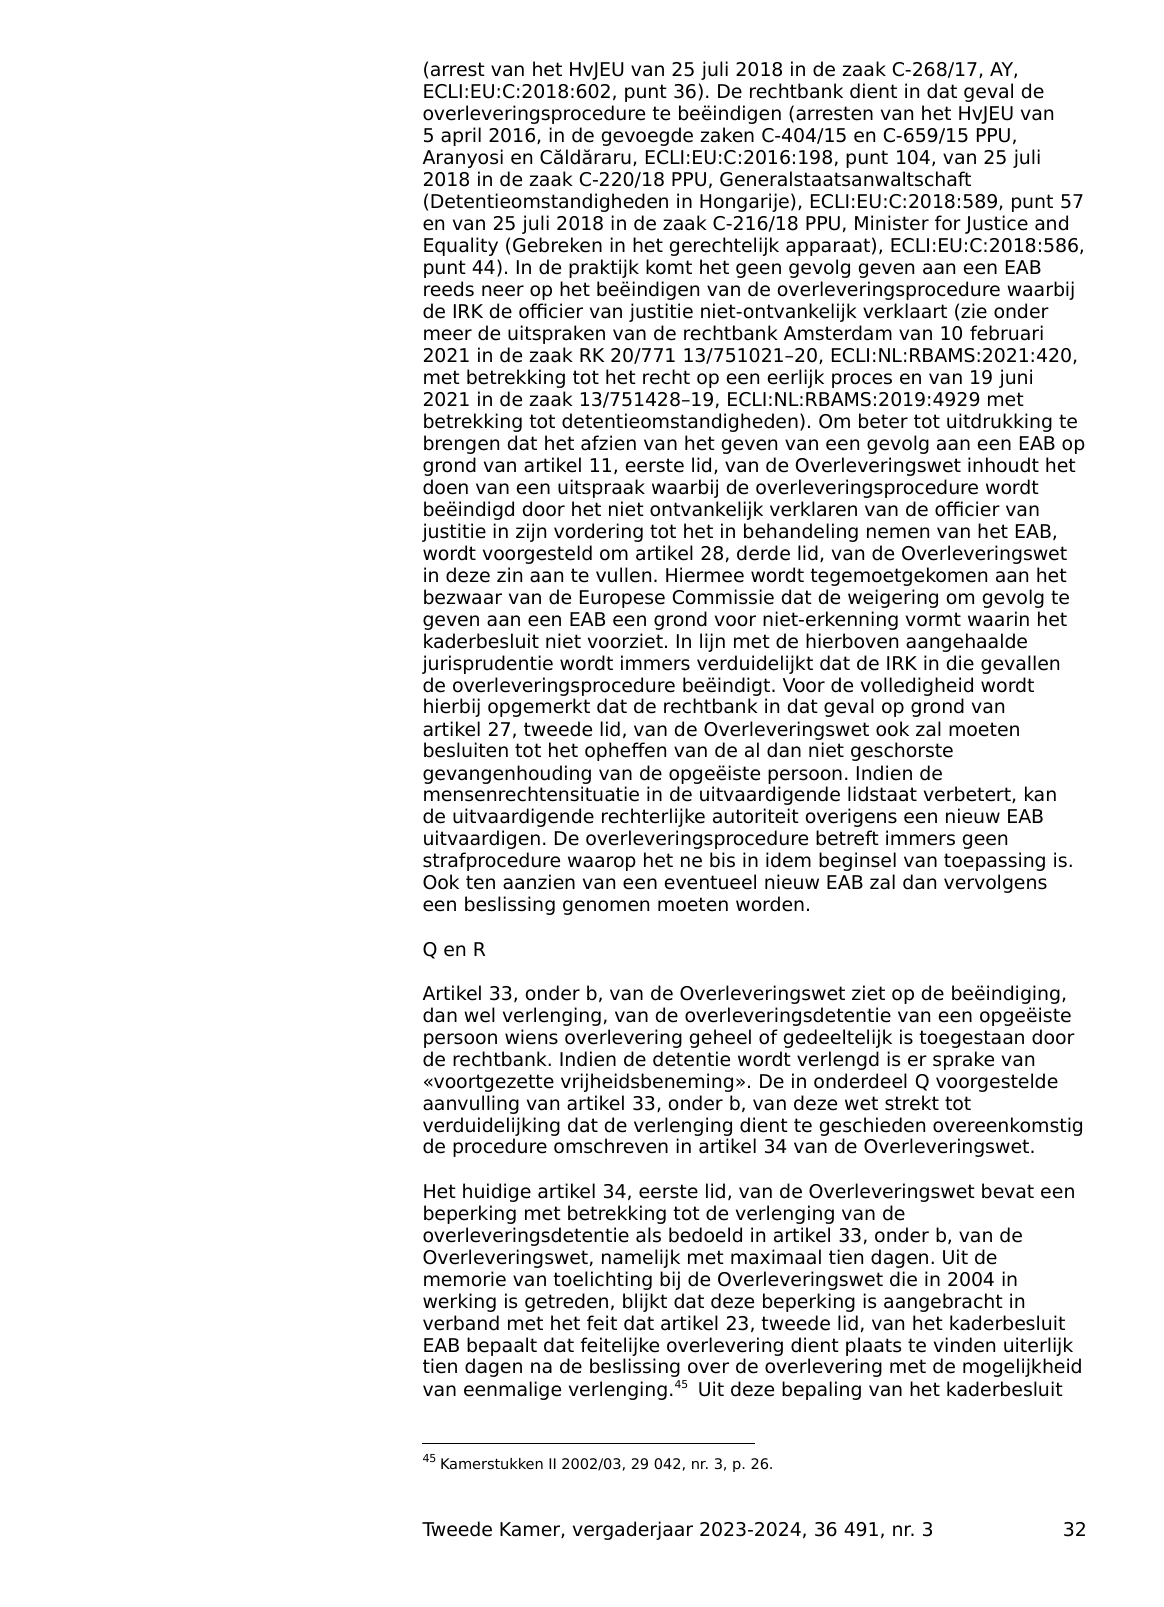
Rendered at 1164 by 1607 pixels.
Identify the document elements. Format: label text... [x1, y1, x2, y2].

text Het huidige artikel 34, eerste lid, van de Overleveringswet bevat een beperking met betrekking tot de verlenging van de overleveringsdetentie als bedoeld in artikel 33, onder b, van de Overleveringswet, namelijk met maximaal tien dagen. Uit de memorie van toelichting bij de Overleveringswet die in 2004 in werking is getreden, blijkt dat deze beperking is aangebracht in verband met het feit dat artikel 23, tweede lid, van het kaderbesluit EAB bepaalt dat feitelijke overlevering dient plaats te vinden uiterlijk tien dagen na de beslissing over de overlevering met de mogelijkheid van eenmalige verlenging. Uit deze bepaling van het kaderbesluit [422, 1181, 1087, 1400]
text Artikel 33, onder b, van de Overleveringswet ziet op de beëindiging, dan wel verlenging, van de overleveringsdetentie van een opgeëiste persoon wiens overlevering geheel of gedeeltelijk is toegestaan door de rechtbank. Indien de detentie wordt verlengd is er sprake van «voortgezette vrijheidsbeneming». De in onderdeel Q voorgestelde aanvulling van artikel 33, onder b, van deze wet strekt tot verduidelijking dat de verlenging dient te geschieden overeenkomstig de procedure omschreven in artikel 34 van de Overleveringswet. [422, 983, 1087, 1158]
text (arrest van het HvJEU van 25 juli 2018 in de zaak C-268/17, AY, ECLI:EU:C:2018:602, punt 36). De rechtbank dient in dat geval de overleveringsprocedure te beëindigen (arresten van het HvJEU van 5 april 2016, in de gevoegde zaken C-404/15 en C-659/15 PPU, Aranyosi en Căldăraru, ECLI:EU:C:2016:198, punt 104, van 25 juli 2018 in de zaak C-220/18 PPU, Generalstaatsanwaltschaft (Detentieomstandigheden in Hongarije), ECLI:EU:C:2018:589, punt 57 en van 25 juli 2018 in de zaak C-216/18 PPU, Minister for Justice and Equality (Gebreken in het gerechtelijk apparaat), ECLI:EU:C:2018:586, punt 44). In de praktijk komt het geen gevolg geven aan een EAB reeds neer op het beëindigen van de overleveringsprocedure waarbij de IRK de officier van justitie niet-ontvankelijk verklaart (zie onder meer de uitspraken van de rechtbank Amsterdam van 10 februari 2021 in de zaak RK 20/771 13/751021–20, ECLI:NL:RBAMS:2021:420, met betrekking tot het recht op een eerlijk proces en van 19 juni 2021 in de zaak 13/751428–19, ECLI:NL:RBAMS:2019:4929 met betrekking tot detentieomstandigheden). Om beter tot uitdrukking te brengen dat het afzien van het geven van een gevolg aan een EAB op grond van artikel 11, eerste lid, van de Overleveringswet inhoudt het doen van een uitspraak waarbij de overleveringsprocedure wordt beëindigd door het niet ontvankelijk verklaren van de officier van justitie in zijn vordering tot het in behandeling nemen van het EAB, wordt voorgesteld om artikel 28, derde lid, van de Overleveringswet in deze zin aan te vullen. Hiermee wordt tegemoetgekomen aan het bezwaar van de Europese Commissie dat de weigering om gevolg te geven aan een EAB een grond voor niet-erkenning vormt waarin het kaderbesluit niet voorziet. In lijn met de hierboven aangehaalde jurisprudentie wordt immers verduidelijkt dat de IRK in die gevallen de overleveringsprocedure beëindigt. Voor de volledigheid wordt hierbij opgemerkt dat de rechtbank in dat geval op grond van artikel 27, tweede lid, van de Overleveringswet ook zal moeten besluiten tot het opheffen van de al dan niet geschorste gevangenhouding van de opgeëiste persoon. Indien de mensenrechtensituatie in de uitvaardigende lidstaat verbetert, kan de uitvaardigende rechterlijke autoriteit overigens een nieuw EAB uitvaardigen. De overleveringsprocedure betreft immers geen strafprocedure waarop het ne bis in idem beginsel van toepassing is. Ook ten aanzien van een eventueel nieuw EAB zal dan vervolgens een beslissing genomen moeten worden. [422, 59, 1087, 916]
subtitle Q en R [422, 938, 1087, 960]
text Kamerstukken II 2002/03, 29 042, nr. 3, p. 26. [422, 1452, 1087, 1474]
